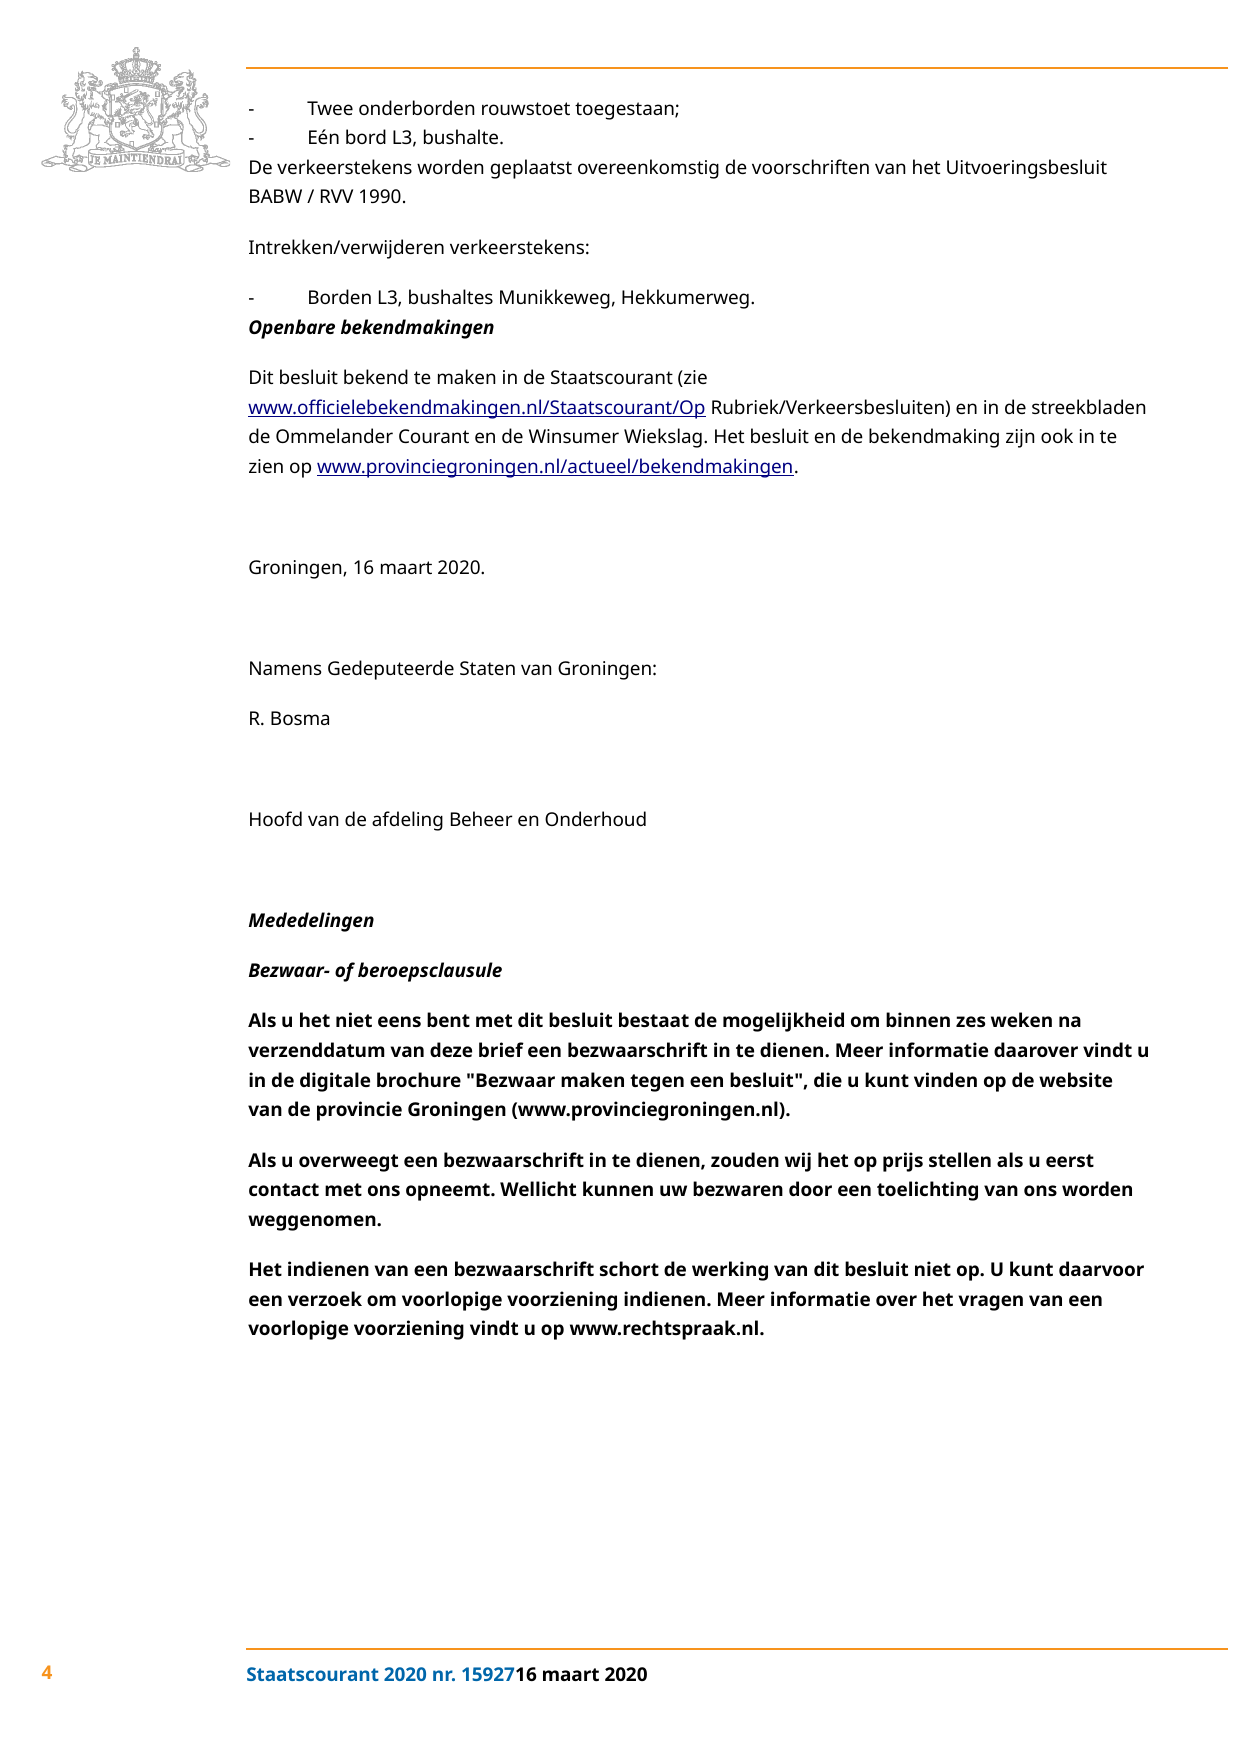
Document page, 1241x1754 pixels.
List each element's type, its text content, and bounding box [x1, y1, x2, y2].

text Intrekken/verwijderen verkeerstekens: [248, 234, 1152, 260]
text Openbare bekendmakingen [248, 314, 1152, 340]
text Groningen, 16 maart 2020. [248, 554, 1152, 580]
text De verkeerstekens worden geplaatst overeenkomstig de voorschriften van het Uitvoeringsbesluit BABW / RVV 1990. [248, 154, 1152, 209]
text R. Bosma [248, 705, 1152, 731]
text Dit besluit bekend te maken in de Staatscourant (zie www.officielebekendmakingen.nl/Staatscourant/Op Rubriek/Verkeersbesluiten) en in de streekbladen de Ommelander Courant en de Winsumer Wiekslag. Het besluit en de bekendmaking zijn ook in te zien op www.provinciegroningen.nl/actueel/bekendmakingen. [248, 364, 1152, 479]
list Borden L3, bushaltes Munikkeweg, Hekkumerweg. [248, 284, 1152, 310]
text Hoofd van de afdeling Beheer en Onderhoud [248, 806, 1152, 832]
text Bezwaar- of beroepsclausule [248, 957, 1152, 983]
text Als u overweegt een bezwaarschrift in te dienen, zouden wij het op prijs stellen als u eerst contact met ons opneemt. Wellicht kunnen uw bezwaren door een toelichting van ons worden weggenomen. [248, 1147, 1152, 1232]
text Namens Gedeputeerde Staten van Groningen: [248, 655, 1152, 681]
text Mededelingen [248, 907, 1152, 933]
list Eén bord L3, bushalte. [248, 124, 1152, 150]
list Twee onderborden rouwstoet toegestaan; [248, 95, 1152, 121]
text Het indienen van een bezwaarschrift schort de werking van dit besluit niet op. U kunt daarvoor een verzoek om voorlopige voorziening indienen. Meer informatie over het vragen van een voorlopige voorziening vindt u op www.rechtspraak.nl. [248, 1256, 1152, 1341]
text Als u het niet eens bent met dit besluit bestaat de mogelijkheid om binnen zes weken na verzenddatum van deze brief een bezwaarschrift in te dienen. Meer informatie daarover vindt u in de digitale brochure "Bezwaar maken tegen een besluit", die u kunt vinden op de website van de provincie Groningen (www.provinciegroningen.nl). [248, 1008, 1152, 1122]
picture [41, 47, 231, 172]
